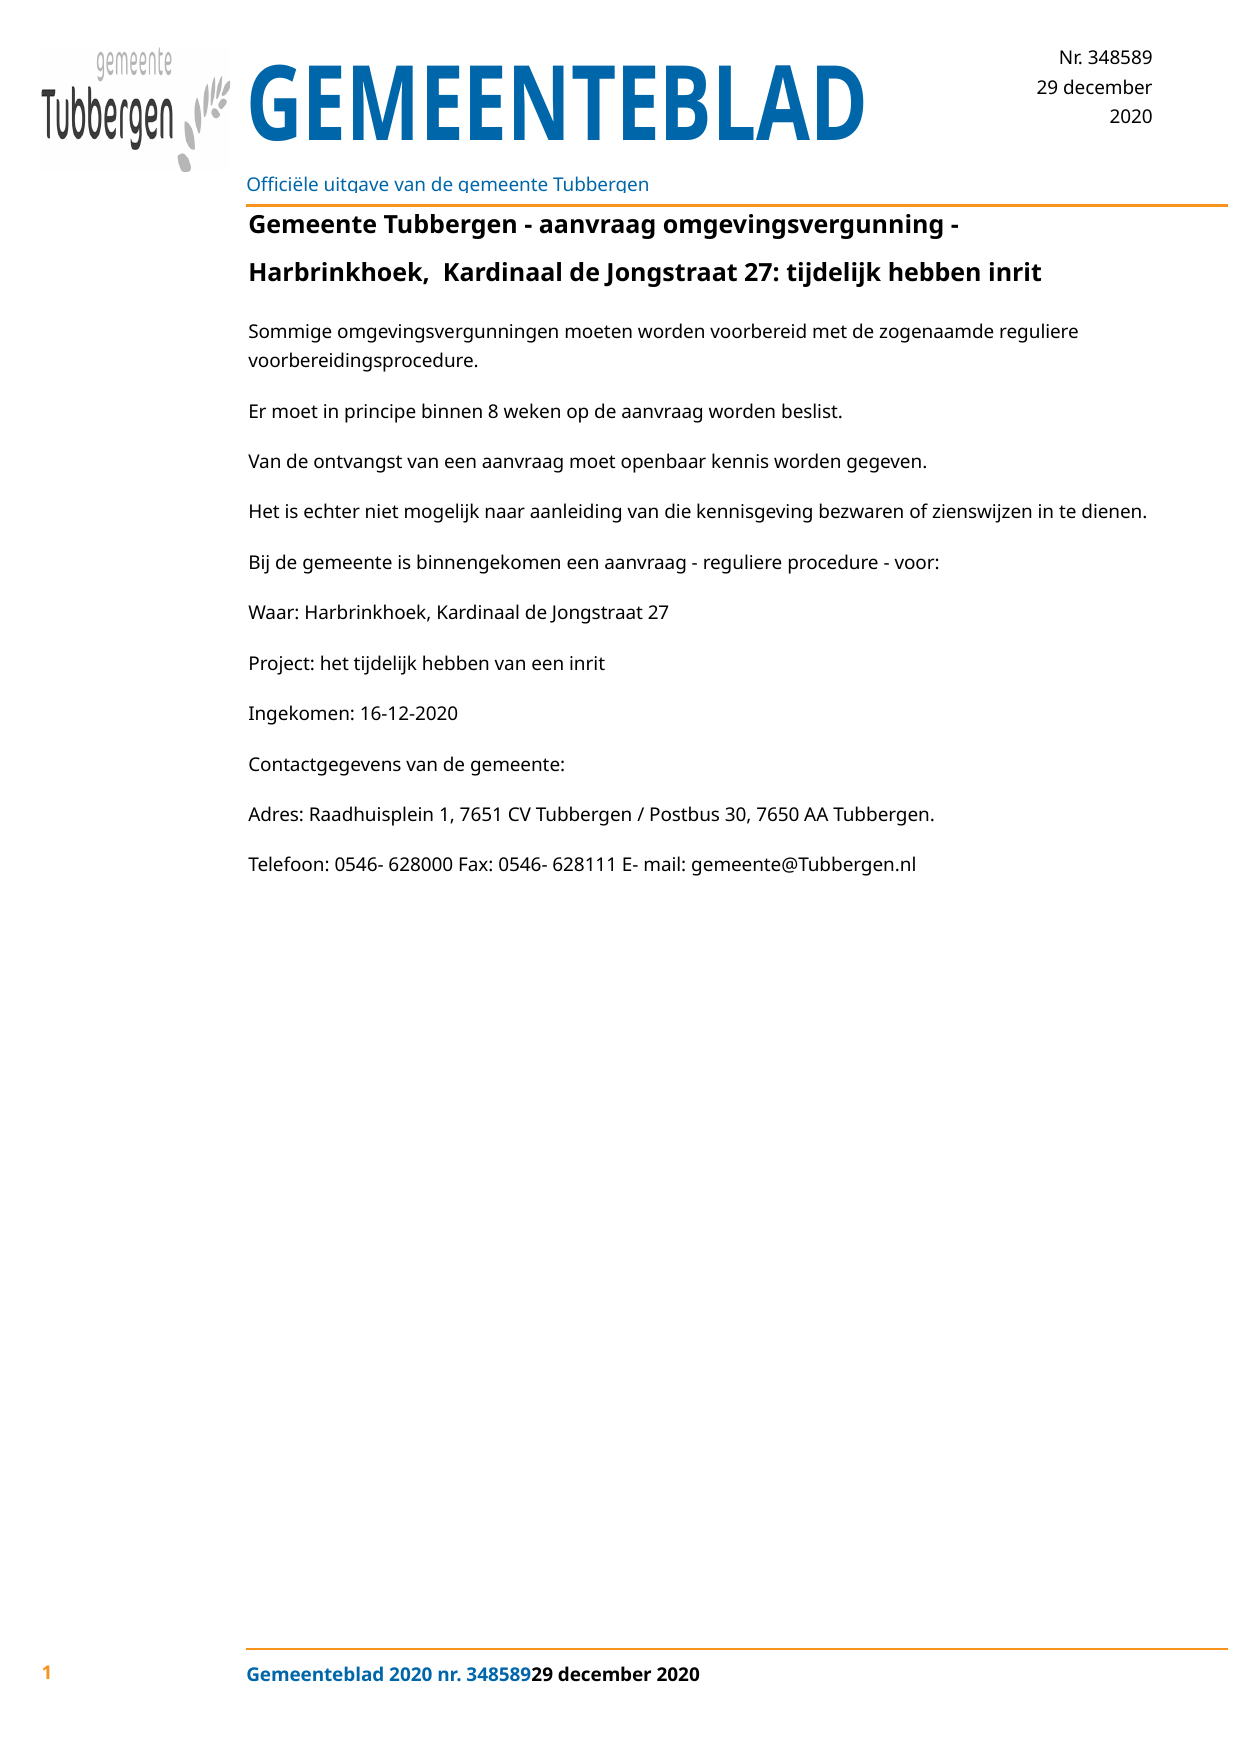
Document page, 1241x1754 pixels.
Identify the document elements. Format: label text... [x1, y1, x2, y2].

text Telefoon: 0546- 628000 Fax: 0546- 628111 E- mail: gemeente@Tubbergen.nl [248, 852, 1152, 877]
text Contactgegevens van de gemeente: [248, 751, 1152, 777]
text Het is echter niet mogelijk naar aanleiding van die kennisgeving bezwaren of zienswijzen in te dienen. [248, 499, 1152, 524]
text Gemeente Tubbergen - aanvraag omgevingsvergunning - Harbrinkhoek, Kardinaal de Jongstraat 27: tijdelijk hebben inrit [248, 207, 1152, 288]
text Adres: Raadhuisplein 1, 7651 CV Tubbergen / Postbus 30, 7650 AA Tubbergen. [248, 801, 1152, 827]
text Er moet in principe binnen 8 weken op de aanvraag worden beslist. [248, 398, 1152, 424]
text Waar: Harbrinkhoek, Kardinaal de Jongstraat 27 [248, 599, 1152, 625]
picture [41, 47, 231, 172]
text Sommige omgevingsvergunningen moeten worden voorbereid met de zogenaamde reguliere voorbereidingsprocedure. [248, 318, 1152, 373]
text Bij de gemeente is binnengekomen een aanvraag - reguliere procedure - voor: [248, 549, 1152, 575]
text Ingekomen: 16-12-2020 [248, 700, 1152, 726]
text Project: het tijdelijk hebben van een inrit [248, 650, 1152, 676]
text Van de ontvangst van een aanvraag moet openbaar kennis worden gegeven. [248, 448, 1152, 474]
